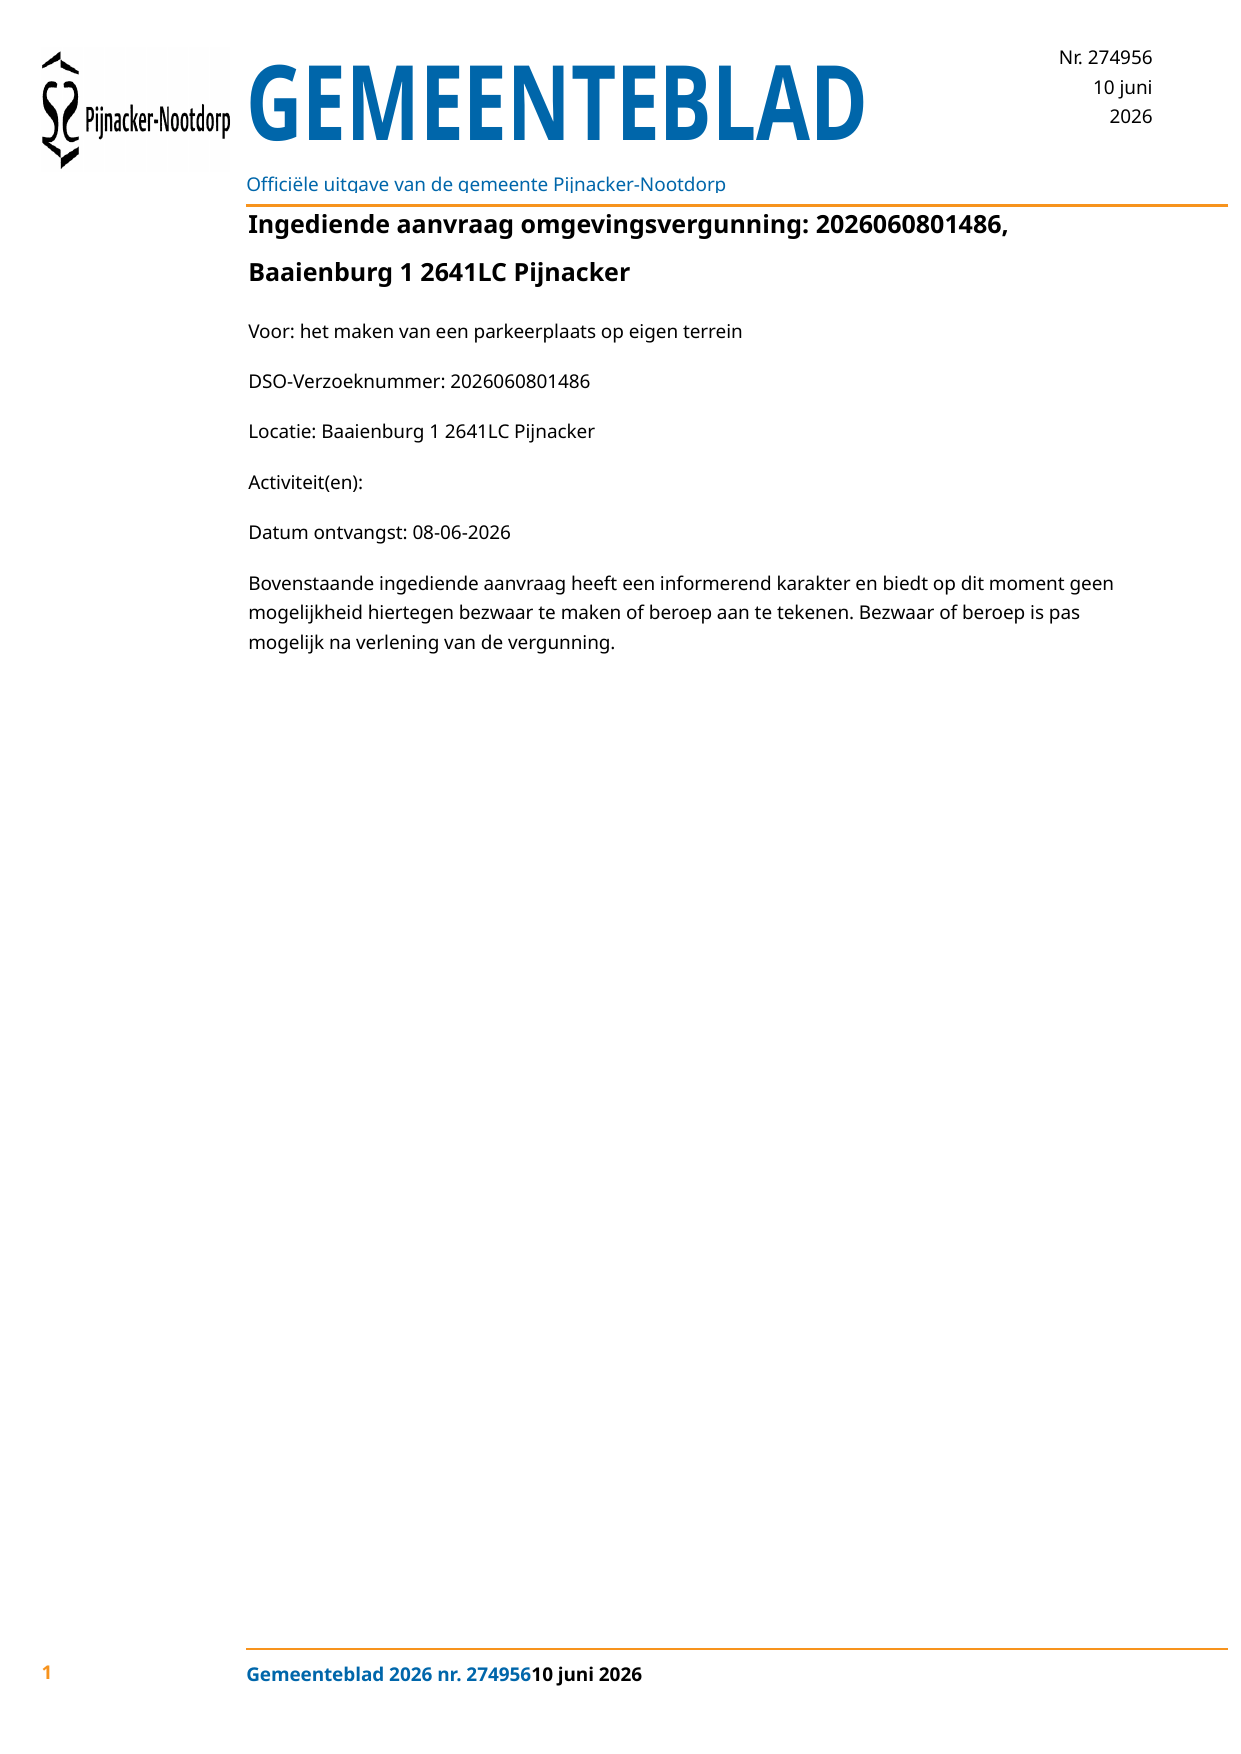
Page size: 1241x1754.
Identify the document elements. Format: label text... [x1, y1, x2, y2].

text Activiteit(en): [248, 469, 1152, 495]
text Locatie: Baaienburg 1 2641LC Pijnacker [248, 419, 1152, 444]
text Voor: het maken van een parkeerplaats op eigen terrein [248, 318, 1152, 344]
text Datum ontvangst: 08-06-2026 [248, 519, 1152, 545]
text Ingediende aanvraag omgevingsvergunning: 2026060801486, Baaienburg 1 2641LC Pijnacker [248, 207, 1152, 288]
text Bovenstaande ingediende aanvraag heeft een informerend karakter en biedt op dit moment geen mogelijkheid hiertegen bezwaar te maken of beroep aan te tekenen. Bezwaar of beroep is pas mogelijk na verlening van de vergunning. [248, 570, 1152, 655]
text DSO-Verzoeknummer: 2026060801486 [248, 368, 1152, 394]
picture [41, 47, 231, 172]
